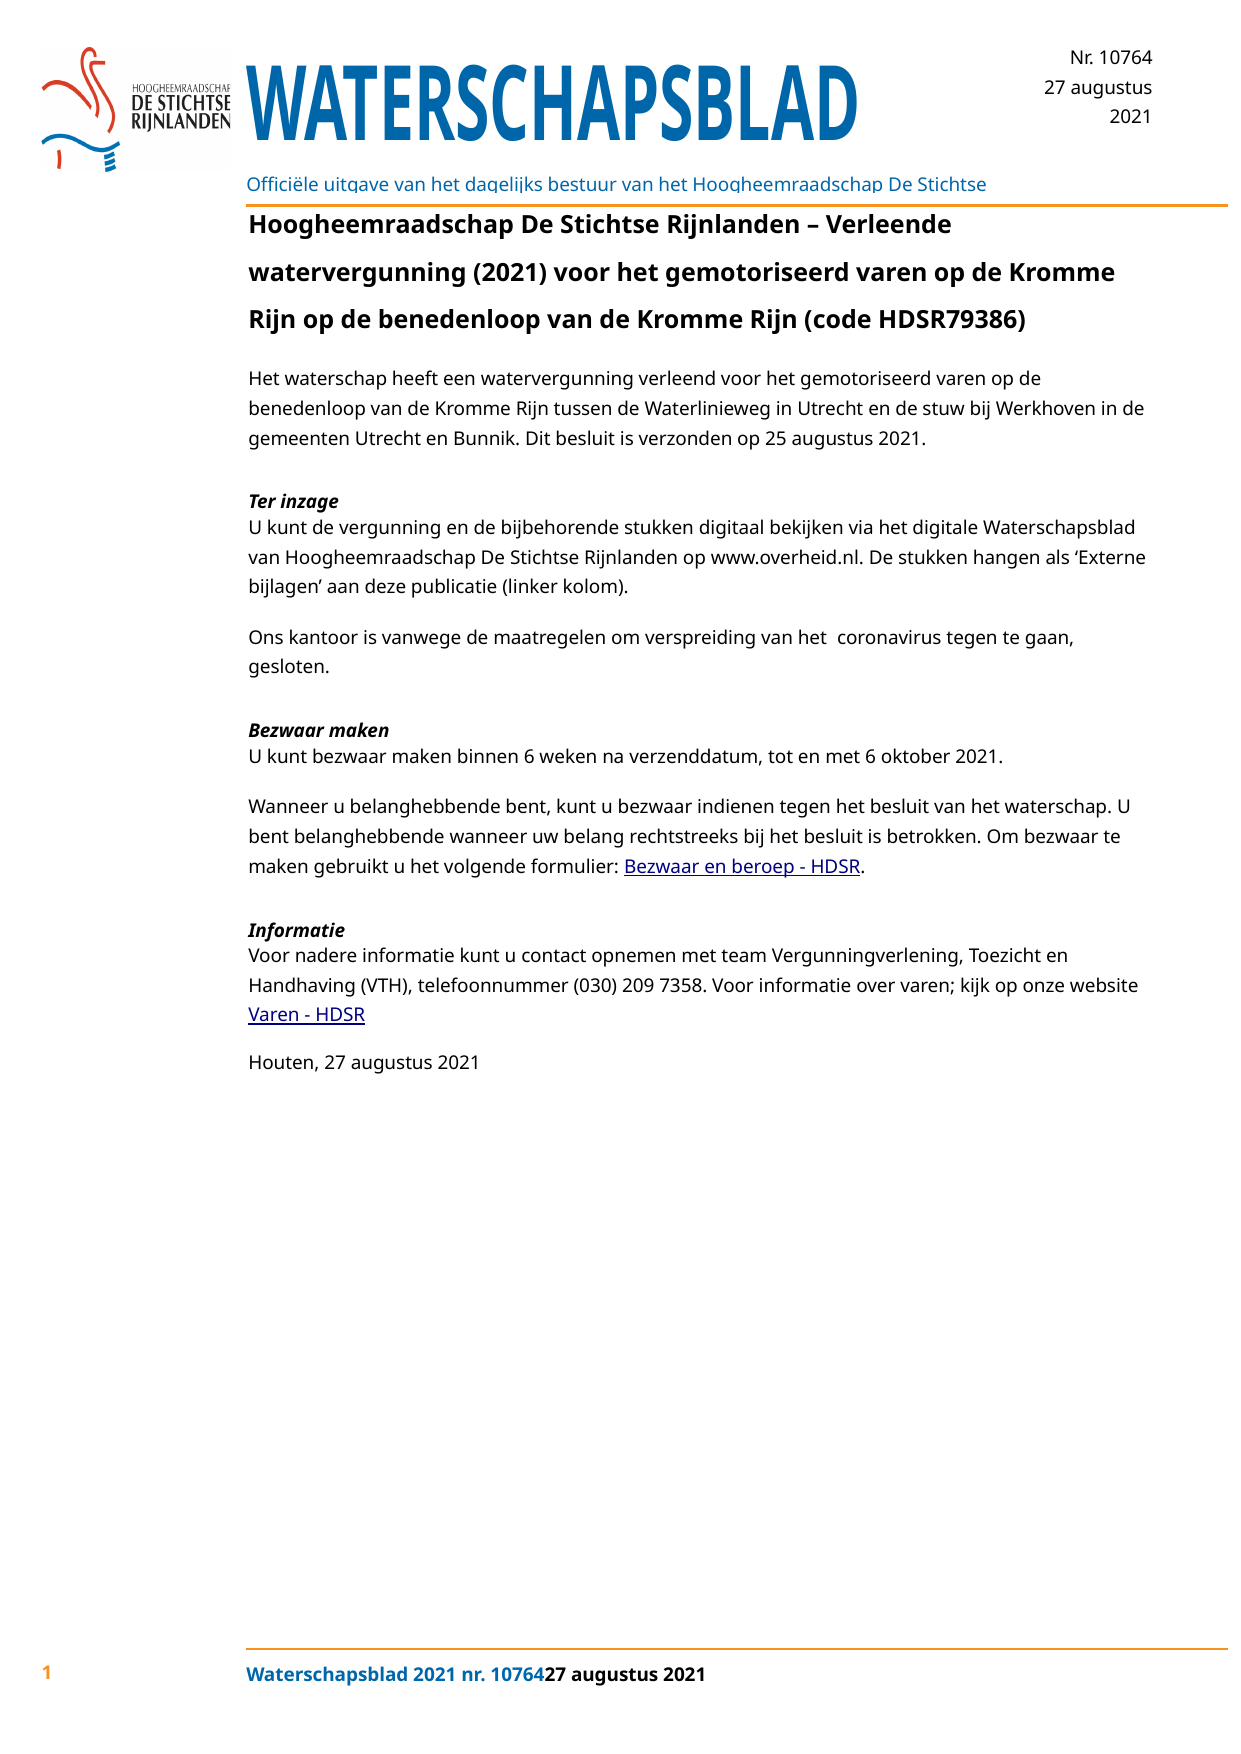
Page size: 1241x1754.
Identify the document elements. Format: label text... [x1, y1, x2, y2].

text Hoogheemraadschap De Stichtse Rijnlanden – Verleende watervergunning (2021) voor het gemotoriseerd varen op de Kromme Rijn op de benedenloop van de Kromme Rijn (code HDSR79386) [248, 207, 1152, 336]
text Wanneer u belanghebbende bent, kunt u bezwaar indienen tegen het besluit van het waterschap. U bent belanghebbende wanneer uw belang rechtstreeks bij het besluit is betrokken. Om bezwaar te maken gebruikt u het volgende formulier: Bezwaar en beroep - HDSR. [248, 794, 1152, 878]
text Bezwaar maken [248, 717, 1152, 743]
text Informatie [248, 917, 1152, 942]
text Het waterschap heeft een watervergunning verleend voor het gemotoriseerd varen op de benedenloop van de Kromme Rijn tussen de Waterlinieweg in Utrecht en de stuw bij Werkhoven in de gemeenten Utrecht en Bunnik. Dit besluit is verzonden op 25 augustus 2021. [248, 366, 1152, 450]
picture [41, 47, 231, 172]
text Ter inzage [248, 489, 1152, 514]
text U kunt bezwaar maken binnen 6 weken na verzenddatum, tot en met 6 oktober 2021. [248, 743, 1152, 769]
text U kunt de vergunning en de bijbehorende stukken digitaal bekijken via het digitale Waterschapsblad van Hoogheemraadschap De Stichtse Rijnlanden op www.overheid.nl. De stukken hangen als ‘Externe bijlagen’ aan deze publicatie (linker kolom). [248, 514, 1152, 599]
text Ons kantoor is vanwege de maatregelen om verspreiding van het coronavirus tegen te gaan, gesloten. [248, 624, 1152, 679]
text Houten, 27 augustus 2021 [248, 1049, 1152, 1075]
text Voor nadere informatie kunt u contact opnemen met team Vergunningverlening, Toezicht en Handhaving (VTH), telefoonnummer (030) 209 7358. Voor informatie over varen; kijk op onze website Varen - HDSR [248, 942, 1152, 1027]
